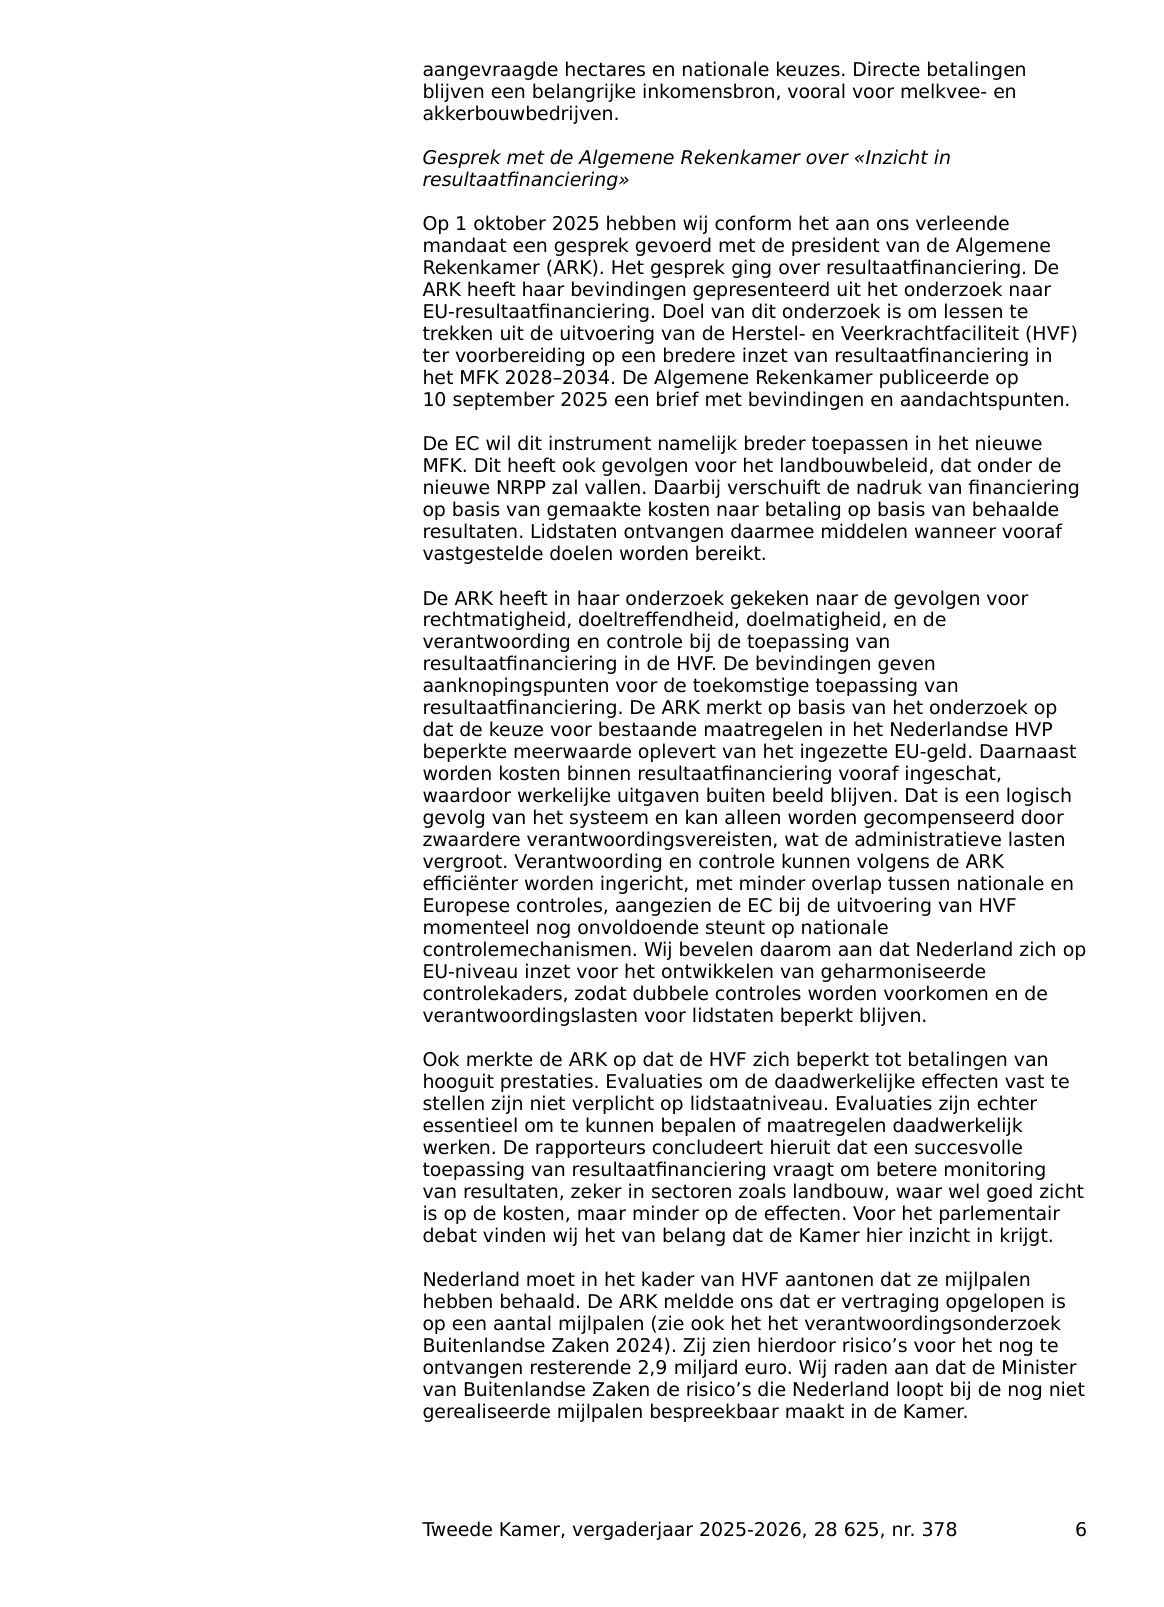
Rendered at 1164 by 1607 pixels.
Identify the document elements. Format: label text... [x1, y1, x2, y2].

text De EC wil dit instrument namelijk breder toepassen in het nieuwe MFK. Dit heeft ook gevolgen voor het landbouwbeleid, dat onder de nieuwe NRPP zal vallen. Daarbij verschuift de nadruk van financiering op basis van gemaakte kosten naar betaling op basis van behaalde resultaten. Lidstaten ontvangen daarmee middelen wanneer vooraf vastgestelde doelen worden bereikt. [422, 433, 1087, 565]
text aangevraagde hectares en nationale keuzes. Directe betalingen blijven een belangrijke inkomensbron, vooral voor melkvee- en akkerbouwbedrijven. [422, 59, 1087, 125]
text De ARK heeft in haar onderzoek gekeken naar de gevolgen voor rechtmatigheid, doeltreffendheid, doelmatigheid, en de verantwoording en controle bij de toepassing van resultaatfinanciering in de HVF. De bevindingen geven aanknopingspunten voor de toekomstige toepassing van resultaatfinanciering. De ARK merkt op basis van het onderzoek op dat de keuze voor bestaande maatregelen in het Nederlandse HVP beperkte meerwaarde oplevert van het ingezette EU-geld. Daarnaast worden kosten binnen resultaatfinanciering vooraf ingeschat, waardoor werkelijke uitgaven buiten beeld blijven. Dat is een logisch gevolg van het systeem en kan alleen worden gecompenseerd door zwaardere verantwoordingsvereisten, wat de administratieve lasten vergroot. Verantwoording en controle kunnen volgens de ARK efficiënter worden ingericht, met minder overlap tussen nationale en Europese controles, aangezien de EC bij de uitvoering van HVF momenteel nog onvoldoende steunt op nationale controlemechanismen. Wij bevelen daarom aan dat Nederland zich op EU-niveau inzet voor het ontwikkelen van geharmoniseerde controlekaders, zodat dubbele controles worden voorkomen en de verantwoordingslasten voor lidstaten beperkt blijven. [422, 587, 1087, 1027]
text Op 1 oktober 2025 hebben wij conform het aan ons verleende mandaat een gesprek gevoerd met de president van de Algemene Rekenkamer (ARK). Het gesprek ging over resultaatfinanciering. De ARK heeft haar bevindingen gepresenteerd uit het onderzoek naar EU-resultaatfinanciering. Doel van dit onderzoek is om lessen te trekken uit de uitvoering van de Herstel- en Veerkrachtfaciliteit (HVF) ter voorbereiding op een bredere inzet van resultaatfinanciering in het MFK 2028–2034. De Algemene Rekenkamer publiceerde op 10 september 2025 een brief met bevindingen en aandachtspunten. [422, 213, 1087, 411]
text Nederland moet in het kader van HVF aantonen dat ze mijlpalen hebben behaald. De ARK meldde ons dat er vertraging opgelopen is op een aantal mijlpalen (zie ook het het verantwoordingsonderzoek Buitenlandse Zaken 2024). Zij zien hierdoor risico’s voor het nog te ontvangen resterende 2,9 miljard euro. Wij raden aan dat de Minister van Buitenlandse Zaken de risico’s die Nederland loopt bij de nog niet gerealiseerde mijlpalen bespreekbaar maakt in de Kamer. [422, 1269, 1087, 1423]
subtitle Gesprek met de Algemene Rekenkamer over «Inzicht in resultaatfinanciering» [422, 147, 1087, 191]
text Ook merkte de ARK op dat de HVF zich beperkt tot betalingen van hooguit prestaties. Evaluaties om de daadwerkelijke effecten vast te stellen zijn niet verplicht op lidstaatniveau. Evaluaties zijn echter essentieel om te kunnen bepalen of maatregelen daadwerkelijk werken. De rapporteurs concludeert hieruit dat een succesvolle toepassing van resultaatfinanciering vraagt om betere monitoring van resultaten, zeker in sectoren zoals landbouw, waar wel goed zicht is op de kosten, maar minder op de effecten. Voor het parlementair debat vinden wij het van belang dat de Kamer hier inzicht in krijgt. [422, 1049, 1087, 1247]
